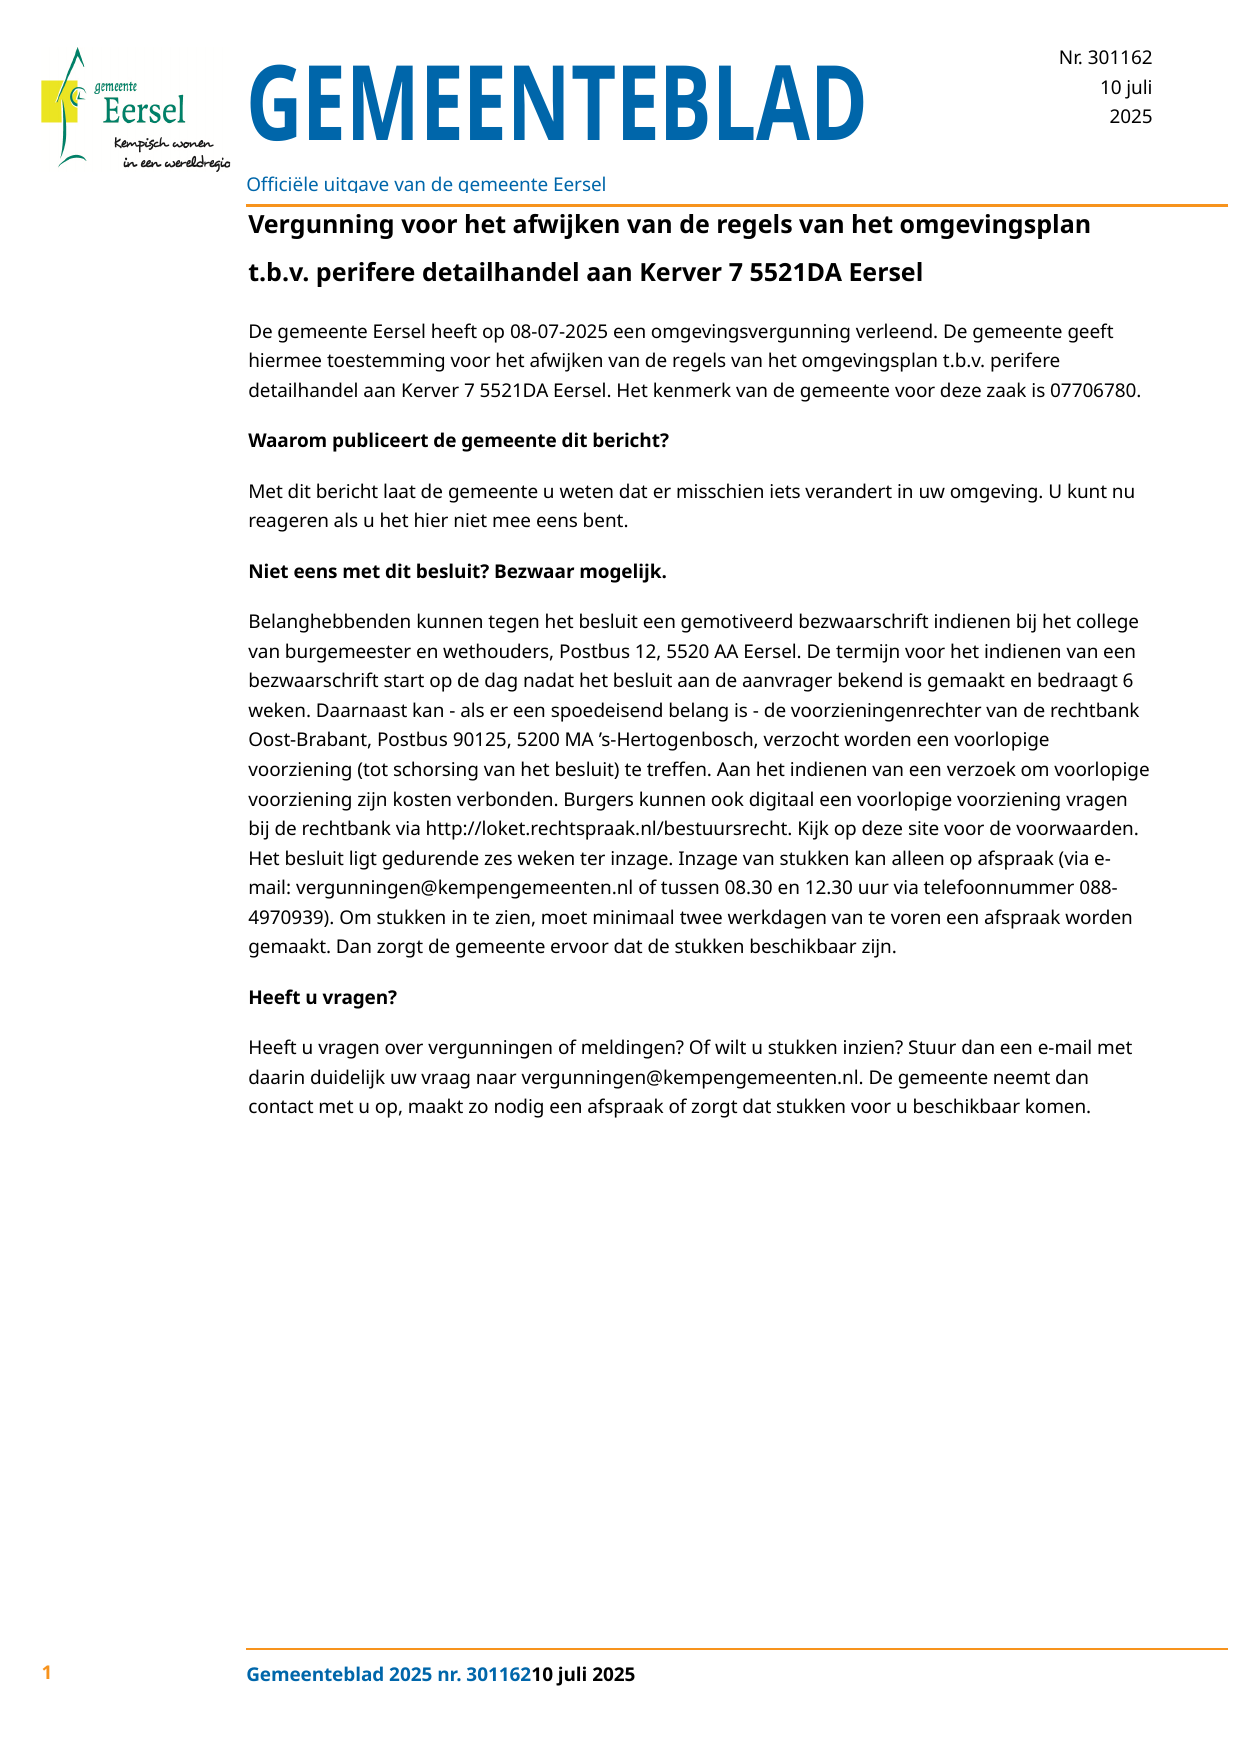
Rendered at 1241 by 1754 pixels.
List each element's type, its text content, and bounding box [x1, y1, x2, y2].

text Waarom publiceert de gemeente dit bericht? [248, 427, 1152, 453]
text Heeft u vragen? [248, 984, 1152, 1010]
picture [41, 47, 231, 172]
text Belanghebbenden kunnen tegen het besluit een gemotiveerd bezwaarschrift indienen bij het college van burgemeester en wethouders, Postbus 12, 5520 AA Eersel. De termijn voor het indienen van een bezwaarschrift start op de dag nadat het besluit aan de aanvrager bekend is gemaakt en bedraagt 6 weken. Daarnaast kan - als er een spoedeisend belang is - de voorzieningenrechter van de rechtbank Oost-Brabant, Postbus 90125, 5200 MA ’s-Hertogenbosch, verzocht worden een voorlopige voorziening (tot schorsing van het besluit) te treffen. Aan het indienen van een verzoek om voorlopige voorziening zijn kosten verbonden. Burgers kunnen ook digitaal een voorlopige voorziening vragen bij de rechtbank via http://loket.rechtspraak.nl/bestuursrecht. Kijk op deze site voor de voorwaarden. Het besluit ligt gedurende zes weken ter inzage. Inzage van stukken kan alleen op afspraak (via e-mail: vergunningen@kempengemeenten.nl of tussen 08.30 en 12.30 uur via telefoonnummer 088-4970939). Om stukken in te zien, moet minimaal twee werkdagen van te voren een afspraak worden gemaakt. Dan zorgt de gemeente ervoor dat de stukken beschikbaar zijn. [248, 608, 1152, 959]
text Heeft u vragen over vergunningen of meldingen? Of wilt u stukken inzien? Stuur dan een e-mail met daarin duidelijk uw vraag naar vergunningen@kempengemeenten.nl. De gemeente neemt dan contact met u op, maakt zo nodig een afspraak of zorgt dat stukken voor u beschikbaar komen. [248, 1034, 1152, 1119]
text De gemeente Eersel heeft op 08-07-2025 een omgevingsvergunning verleend. De gemeente geeft hiermee toestemming voor het afwijken van de regels van het omgevingsplan t.b.v. perifere detailhandel aan Kerver 7 5521DA Eersel. Het kenmerk van de gemeente voor deze zaak is 07706780. [248, 318, 1152, 403]
text Met dit bericht laat de gemeente u weten dat er misschien iets verandert in uw omgeving. U kunt nu reageren als u het hier niet mee eens bent. [248, 478, 1152, 533]
text Vergunning voor het afwijken van de regels van het omgevingsplan t.b.v. perifere detailhandel aan Kerver 7 5521DA Eersel [248, 207, 1152, 288]
text Niet eens met dit besluit? Bezwaar mogelijk. [248, 558, 1152, 584]
